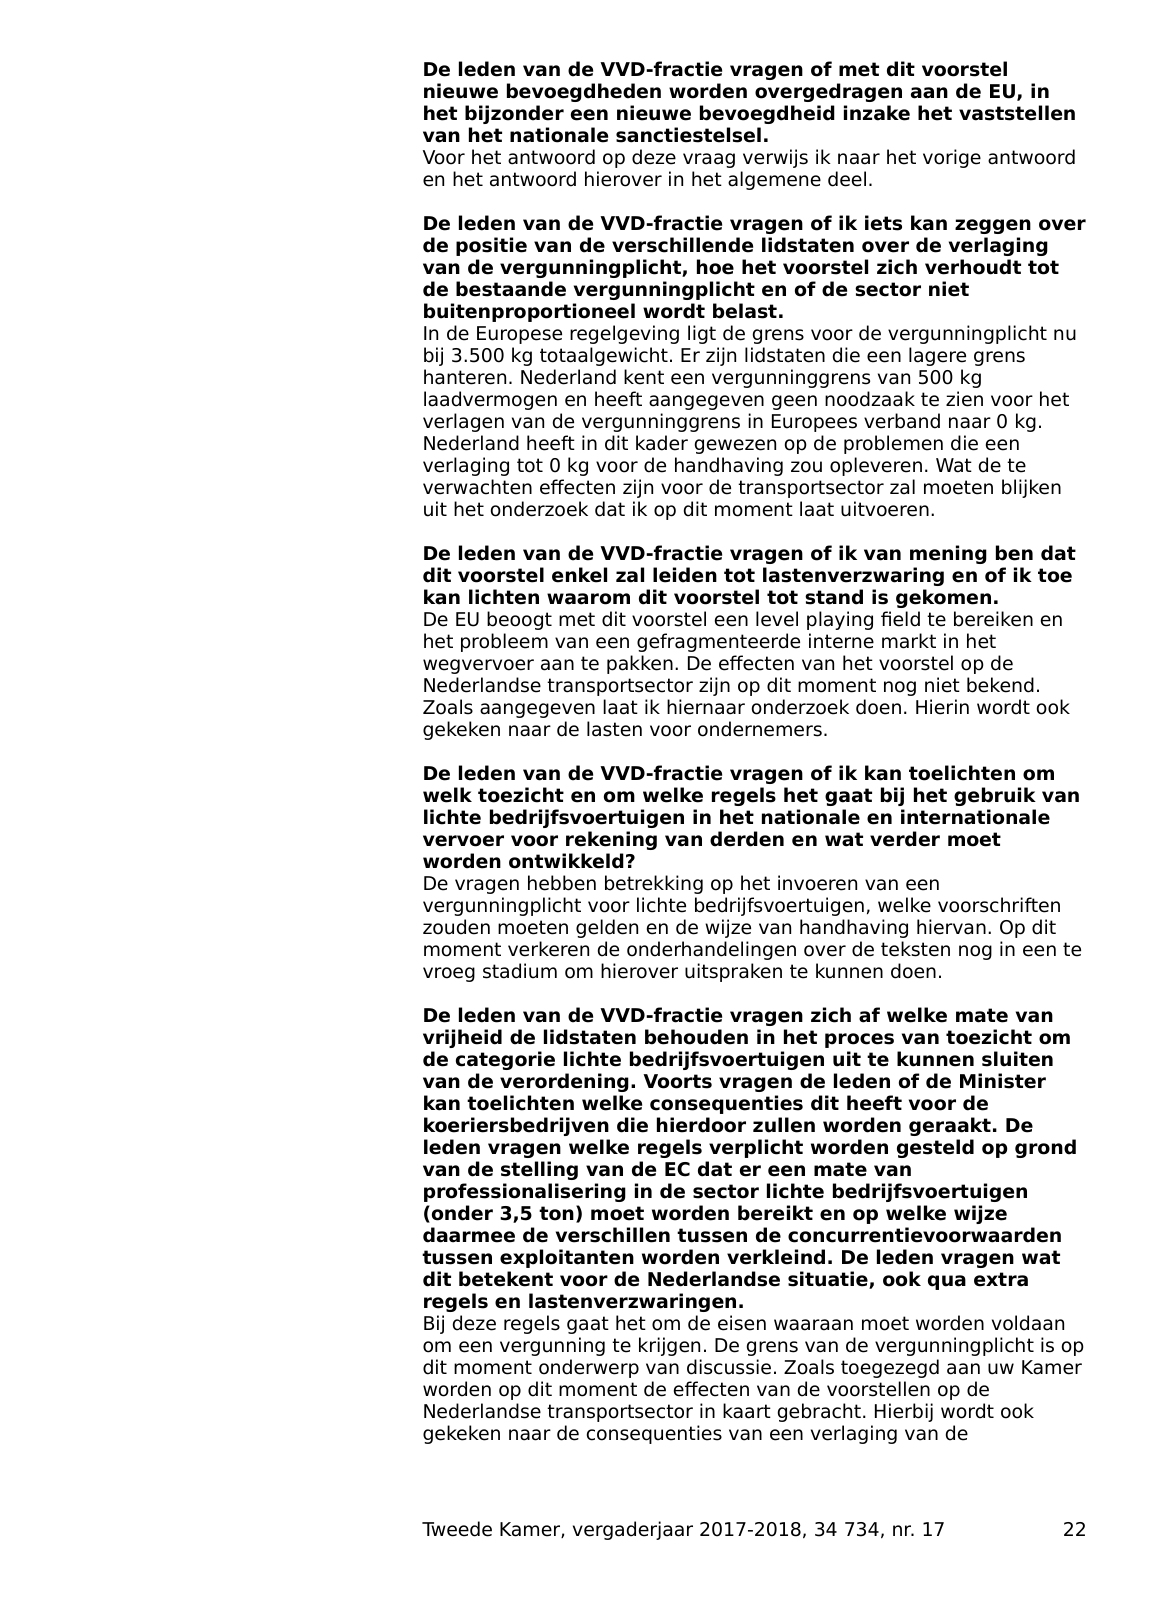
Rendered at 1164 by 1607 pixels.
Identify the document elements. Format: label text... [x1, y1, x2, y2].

text In de Europese regelgeving ligt de grens voor de vergunningplicht nu bij 3.500 kg totaalgewicht. Er zijn lidstaten die een lagere grens hanteren. Nederland kent een vergunninggrens van 500 kg laadvermogen en heeft aangegeven geen noodzaak te zien voor het verlagen van de vergunninggrens in Europees verband naar 0 kg. Nederland heeft in dit kader gewezen op de problemen die een verlaging tot 0 kg voor de handhaving zou opleveren. Wat de te verwachten effecten zijn voor de transportsector zal moeten blijken uit het onderzoek dat ik op dit moment laat uitvoeren. [422, 323, 1087, 521]
text Bij deze regels gaat het om de eisen waaraan moet worden voldaan om een vergunning te krijgen. De grens van de vergunningplicht is op dit moment onderwerp van discussie. Zoals toegezegd aan uw Kamer worden op dit moment de effecten van de voorstellen op de Nederlandse transportsector in kaart gebracht. Hierbij wordt ook gekeken naar de consequenties van een verlaging van de [422, 1313, 1087, 1444]
text De leden van de VVD-fractie vragen of ik kan toelichten om welk toezicht en om welke regels het gaat bij het gebruik van lichte bedrijfsvoertuigen in het nationale en internationale vervoer voor rekening van derden en wat verder moet worden ontwikkeld? [422, 763, 1087, 873]
text De vragen hebben betrekking op het invoeren van een vergunningplicht voor lichte bedrijfsvoertuigen, welke voorschriften zouden moeten gelden en de wijze van handhaving hiervan. Op dit moment verkeren de onderhandelingen over de teksten nog in een te vroeg stadium om hierover uitspraken te kunnen doen. [422, 873, 1087, 983]
text Voor het antwoord op deze vraag verwijs ik naar het vorige antwoord en het antwoord hierover in het algemene deel. [422, 147, 1087, 191]
text De leden van de VVD-fractie vragen of ik van mening ben dat dit voorstel enkel zal leiden tot lastenverzwaring en of ik toe kan lichten waarom dit voorstel tot stand is gekomen. [422, 543, 1087, 609]
text De EU beoogt met dit voorstel een level playing field te bereiken en het probleem van een gefragmenteerde interne markt in het wegvervoer aan te pakken. De effecten van het voorstel op de Nederlandse transportsector zijn op dit moment nog niet bekend. Zoals aangegeven laat ik hiernaar onderzoek doen. Hierin wordt ook gekeken naar de lasten voor ondernemers. [422, 609, 1087, 741]
text De leden van de VVD-fractie vragen of ik iets kan zeggen over de positie van de verschillende lidstaten over de verlaging van de vergunningplicht, hoe het voorstel zich verhoudt tot de bestaande vergunningplicht en of de sector niet buitenproportioneel wordt belast. [422, 213, 1087, 323]
text De leden van de VVD-fractie vragen of met dit voorstel nieuwe bevoegdheden worden overgedragen aan de EU, in het bijzonder een nieuwe bevoegdheid inzake het vaststellen van het nationale sanctiestelsel. [422, 59, 1087, 147]
text De leden van de VVD-fractie vragen zich af welke mate van vrijheid de lidstaten behouden in het proces van toezicht om de categorie lichte bedrijfsvoertuigen uit te kunnen sluiten van de verordening. Voorts vragen de leden of de Minister kan toelichten welke consequenties dit heeft voor de koeriersbedrijven die hierdoor zullen worden geraakt. De leden vragen welke regels verplicht worden gesteld op grond van de stelling van de EC dat er een mate van professionalisering in de sector lichte bedrijfsvoertuigen (onder 3,5 ton) moet worden bereikt en op welke wijze daarmee de verschillen tussen de concurrentievoorwaarden tussen exploitanten worden verkleind. De leden vragen wat dit betekent voor de Nederlandse situatie, ook qua extra regels en lastenverzwaringen. [422, 1005, 1087, 1313]
